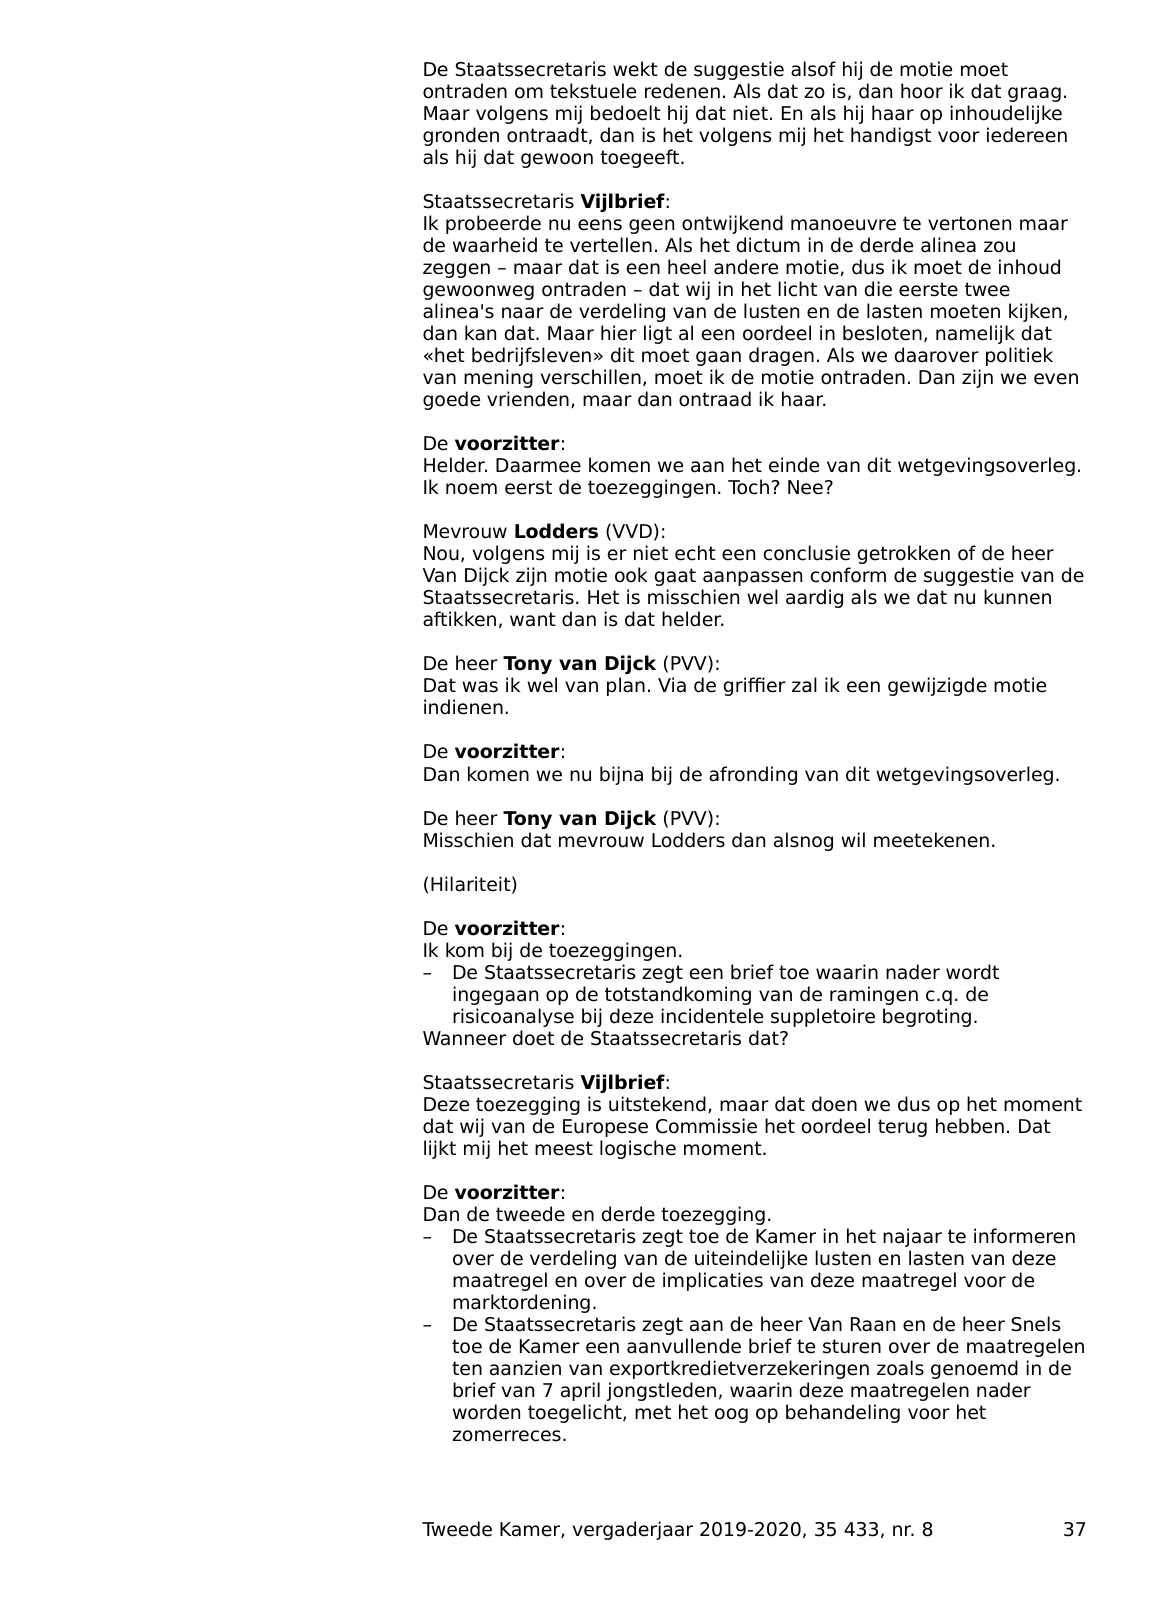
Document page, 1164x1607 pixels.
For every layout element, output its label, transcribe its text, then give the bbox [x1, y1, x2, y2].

text Staatssecretaris Vijlbrief: [422, 191, 1087, 213]
text De voorzitter: [422, 1182, 1087, 1204]
text De heer Tony van Dijck (PVV): [422, 808, 1087, 829]
text Deze toezegging is uitstekend, maar dat doen we dus op het moment dat wij van de Europese Commissie het oordeel terug hebben. Dat lijkt mij het meest logische moment. [422, 1094, 1087, 1160]
text De voorzitter: [422, 918, 1087, 940]
text De Staatssecretaris wekt de suggestie alsof hij de motie moet ontraden om tekstuele redenen. Als dat zo is, dan hoor ik dat graag. Maar volgens mij bedoelt hij dat niet. En als hij haar op inhoudelijke gronden ontraadt, dan is het volgens mij het handigst voor iedereen als hij dat gewoon toegeeft. [422, 59, 1087, 169]
text – De Staatssecretaris zegt een brief toe waarin nader wordt ingegaan op de totstandkoming van de ramingen c.q. de risicoanalyse bij deze incidentele suppletoire begroting. [422, 962, 1087, 1028]
text – De Staatssecretaris zegt aan de heer Van Raan en de heer Snels toe de Kamer een aanvullende brief te sturen over de maatregelen ten aanzien van exportkredietverzekeringen zoals genoemd in de brief van 7 april jongstleden, waarin deze maatregelen nader worden toegelicht, met het oog op behandeling voor het zomerreces. [422, 1314, 1087, 1446]
text De heer Tony van Dijck (PVV): [422, 653, 1087, 675]
text Nou, volgens mij is er niet echt een conclusie getrokken of de heer Van Dijck zijn motie ook gaat aanpassen conform de suggestie van de Staatssecretaris. Het is misschien wel aardig als we dat nu kunnen aftikken, want dan is dat helder. [422, 543, 1087, 631]
text – De Staatssecretaris zegt toe de Kamer in het najaar te informeren over de verdeling van de uiteindelijke lusten en lasten van deze maatregel en over de implicaties van deze maatregel voor de marktordening. [422, 1226, 1087, 1314]
text Staatssecretaris Vijlbrief: [422, 1072, 1087, 1094]
text Dan komen we nu bijna bij de afronding van dit wetgevingsoverleg. [422, 763, 1087, 785]
text Misschien dat mevrouw Lodders dan alsnog wil meetekenen. [422, 829, 1087, 852]
text Dat was ik wel van plan. Via de griffier zal ik een gewijzigde motie indienen. [422, 675, 1087, 719]
text Wanneer doet de Staatssecretaris dat? [422, 1028, 1087, 1050]
text Ik kom bij de toezeggingen. [422, 940, 1087, 962]
text De voorzitter: [422, 433, 1087, 455]
text (Hilariteit) [422, 874, 1087, 896]
text Mevrouw Lodders (VVD): [422, 521, 1087, 543]
text Ik probeerde nu eens geen ontwijkend manoeuvre te vertonen maar de waarheid te vertellen. Als het dictum in de derde alinea zou zeggen – maar dat is een heel andere motie, dus ik moet de inhoud gewoonweg ontraden – dat wij in het licht van die eerste twee alinea's naar de verdeling van de lusten en de lasten moeten kijken, dan kan dat. Maar hier ligt al een oordeel in besloten, namelijk dat «het bedrijfsleven» dit moet gaan dragen. Als we daarover politiek van mening verschillen, moet ik de motie ontraden. Dan zijn we even goede vrienden, maar dan ontraad ik haar. [422, 213, 1087, 411]
text De voorzitter: [422, 741, 1087, 763]
text Dan de tweede en derde toezegging. [422, 1204, 1087, 1226]
text Helder. Daarmee komen we aan het einde van dit wetgevingsoverleg. Ik noem eerst de toezeggingen. Toch? Nee? [422, 455, 1087, 499]
